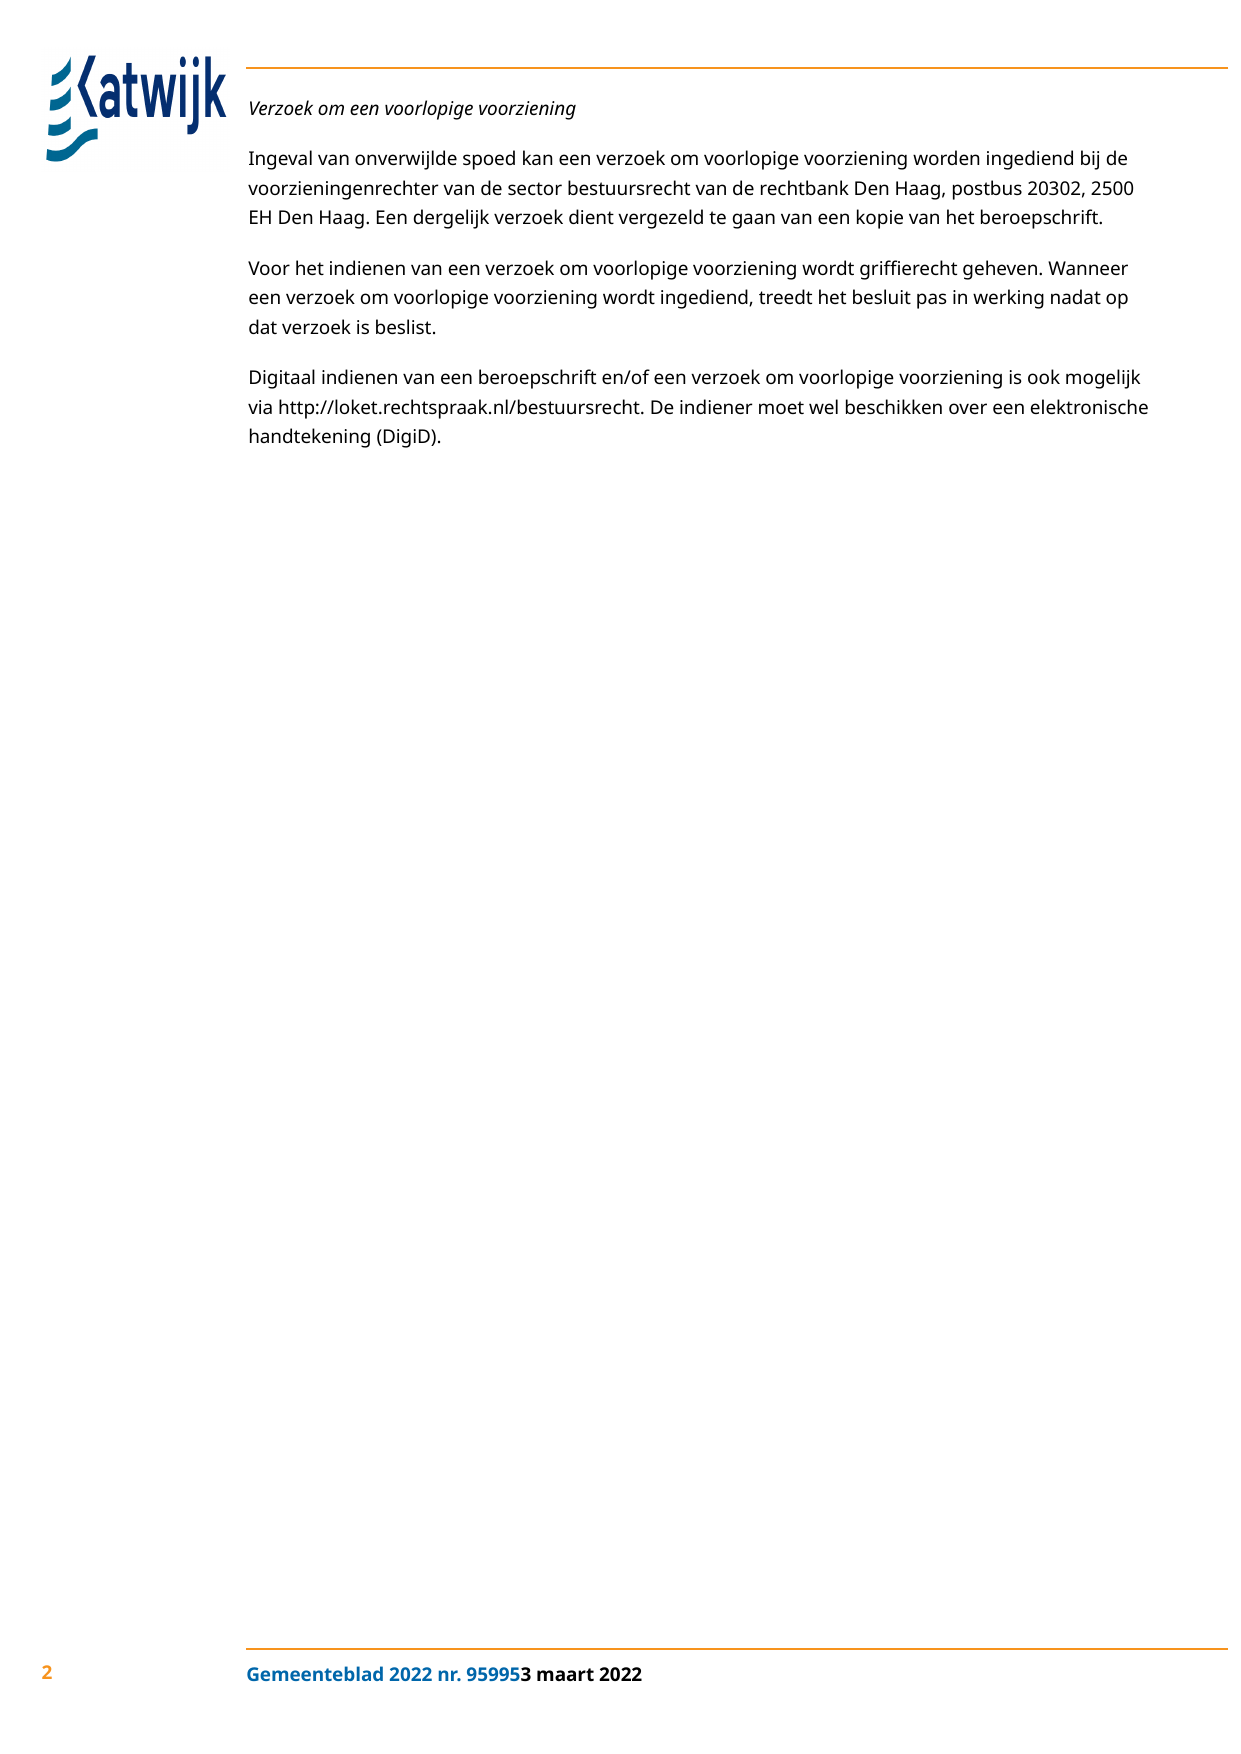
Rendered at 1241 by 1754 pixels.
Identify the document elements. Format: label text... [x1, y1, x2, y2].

text Verzoek om een voorlopige voorziening [248, 95, 1152, 121]
text Voor het indienen van een verzoek om voorlopige voorziening wordt griffierecht geheven. Wanneer een verzoek om voorlopige voorziening wordt ingediend, treedt het besluit pas in werking nadat op dat verzoek is beslist. [248, 255, 1152, 340]
text Digitaal indienen van een beroepschrift en/of een verzoek om voorlopige voorziening is ook mogelijk via http://loket.rechtspraak.nl/bestuursrecht. De indiener moet wel beschikken over een elektronische handtekening (DigiD). [248, 364, 1152, 449]
text Ingeval van onverwijlde spoed kan een verzoek om voorlopige voorziening worden ingediend bij de voorzieningenrechter van de sector bestuursrecht van de rechtbank Den Haag, postbus 20302, 2500 EH Den Haag. Een dergelijk verzoek dient vergezeld te gaan van een kopie van het beroepschrift. [248, 145, 1152, 230]
picture [41, 47, 231, 172]
